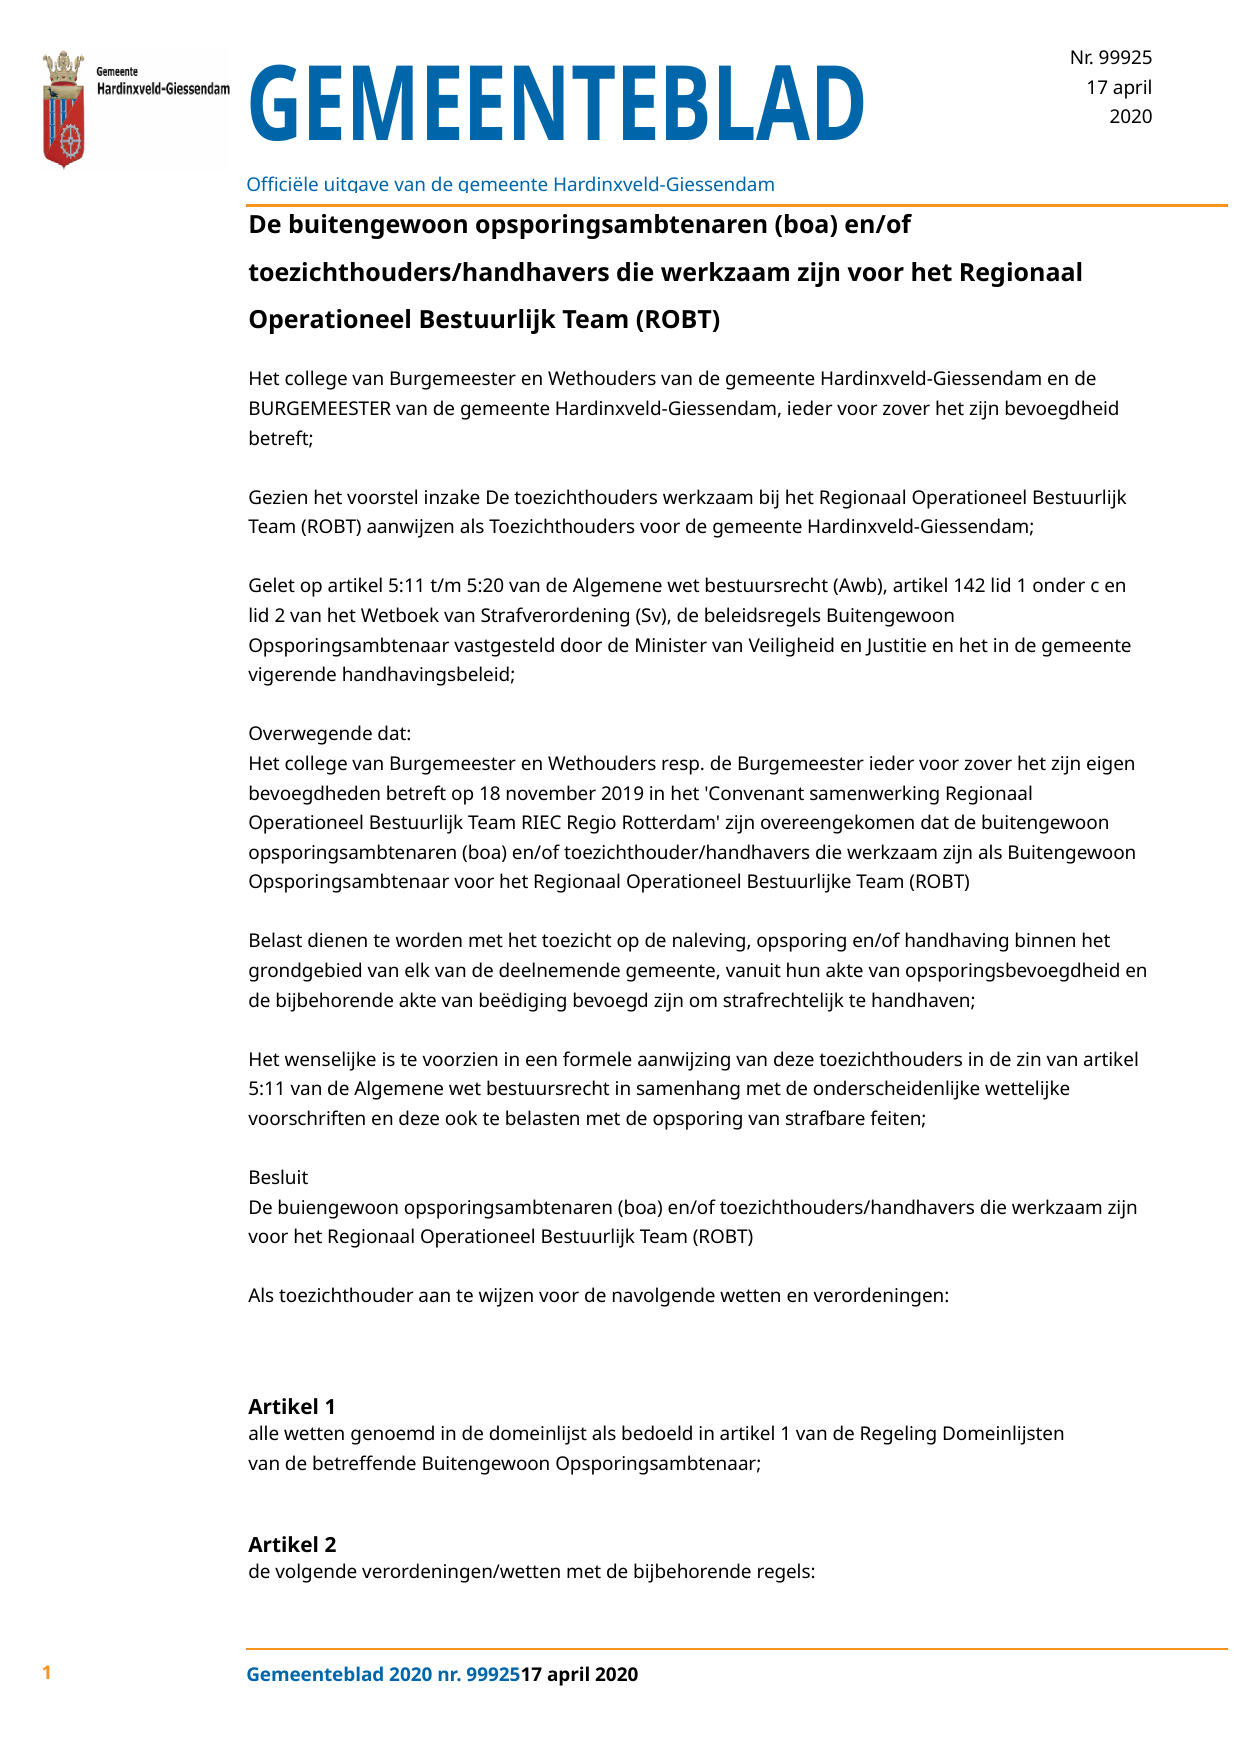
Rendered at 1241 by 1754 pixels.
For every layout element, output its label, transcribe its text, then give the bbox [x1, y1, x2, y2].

text Als toezichthouder aan te wijzen voor de navolgende wetten en verordeningen: [248, 1283, 1152, 1308]
text Artikel 1 [248, 1392, 1152, 1421]
text Het wenselijke is te voorzien in een formele aanwijzing van deze toezichthouders in de zin van artikel 5:11 van de Algemene wet bestuursrecht in samenhang met de onderscheidenlijke wettelijke voorschriften en deze ook te belasten met de opsporing van strafbare feiten; [248, 1046, 1152, 1131]
text van de betreffende Buitengewoon Opsporingsambtenaar; [248, 1450, 1152, 1476]
text De buitengewoon opsporingsambtenaren (boa) en/of toezichthouders/handhavers die werkzaam zijn voor het Regionaal Operationeel Bestuurlijk Team (ROBT) [248, 207, 1152, 336]
text Besluit [248, 1164, 1152, 1190]
text Het college van Burgemeester en Wethouders van de gemeente Hardinxveld-Giessendam en de BURGEMEESTER van de gemeente Hardinxveld-Giessendam, ieder voor zover het zijn bevoegdheid betreft; [248, 366, 1152, 450]
text alle wetten genoemd in de domeinlijst als bedoeld in artikel 1 van de Regeling Domeinlijsten [248, 1421, 1152, 1446]
text Belast dienen te worden met het toezicht op de naleving, opsporing en/of handhaving binnen het grondgebied van elk van de deelnemende gemeente, vanuit hun akte van opsporingsbevoegdheid en de bijbehorende akte van beëdiging bevoegd zijn om strafrechtelijk te handhaven; [248, 928, 1152, 1012]
text Overwegende dat: [248, 721, 1152, 746]
text Het college van Burgemeester en Wethouders resp. de Burgemeester ieder voor zover het zijn eigen bevoegdheden betreft op 18 november 2019 in het 'Convenant samenwerking Regionaal Operationeel Bestuurlijk Team RIEC Regio Rotterdam' zijn overeengekomen dat de buitengewoon opsporingsambtenaren (boa) en/of toezichthouder/handhavers die werkzaam zijn als Buitengewoon Opsporingsambtenaar voor het Regionaal Operationeel Bestuurlijke Team (ROBT) [248, 750, 1152, 894]
picture [41, 47, 231, 172]
text Gezien het voorstel inzake De toezichthouders werkzaam bij het Regionaal Operationeel Bestuurlijk Team (ROBT) aanwijzen als Toezichthouders voor de gemeente Hardinxveld-Giessendam; [248, 484, 1152, 539]
text de volgende verordeningen/wetten met de bijbehorende regels: [248, 1559, 1152, 1584]
text Gelet op artikel 5:11 t/m 5:20 van de Algemene wet bestuursrecht (Awb), artikel 142 lid 1 onder c en lid 2 van het Wetboek van Strafverordening (Sv), de beleidsregels Buitengewoon Opsporingsambtenaar vastgesteld door de Minister van Veiligheid en Justitie en het in de gemeente vigerende handhavingsbeleid; [248, 573, 1152, 687]
text De buiengewoon opsporingsambtenaren (boa) en/of toezichthouders/handhavers die werkzaam zijn voor het Regionaal Operationeel Bestuurlijk Team (ROBT) [248, 1194, 1152, 1249]
text Artikel 2 [248, 1530, 1152, 1559]
